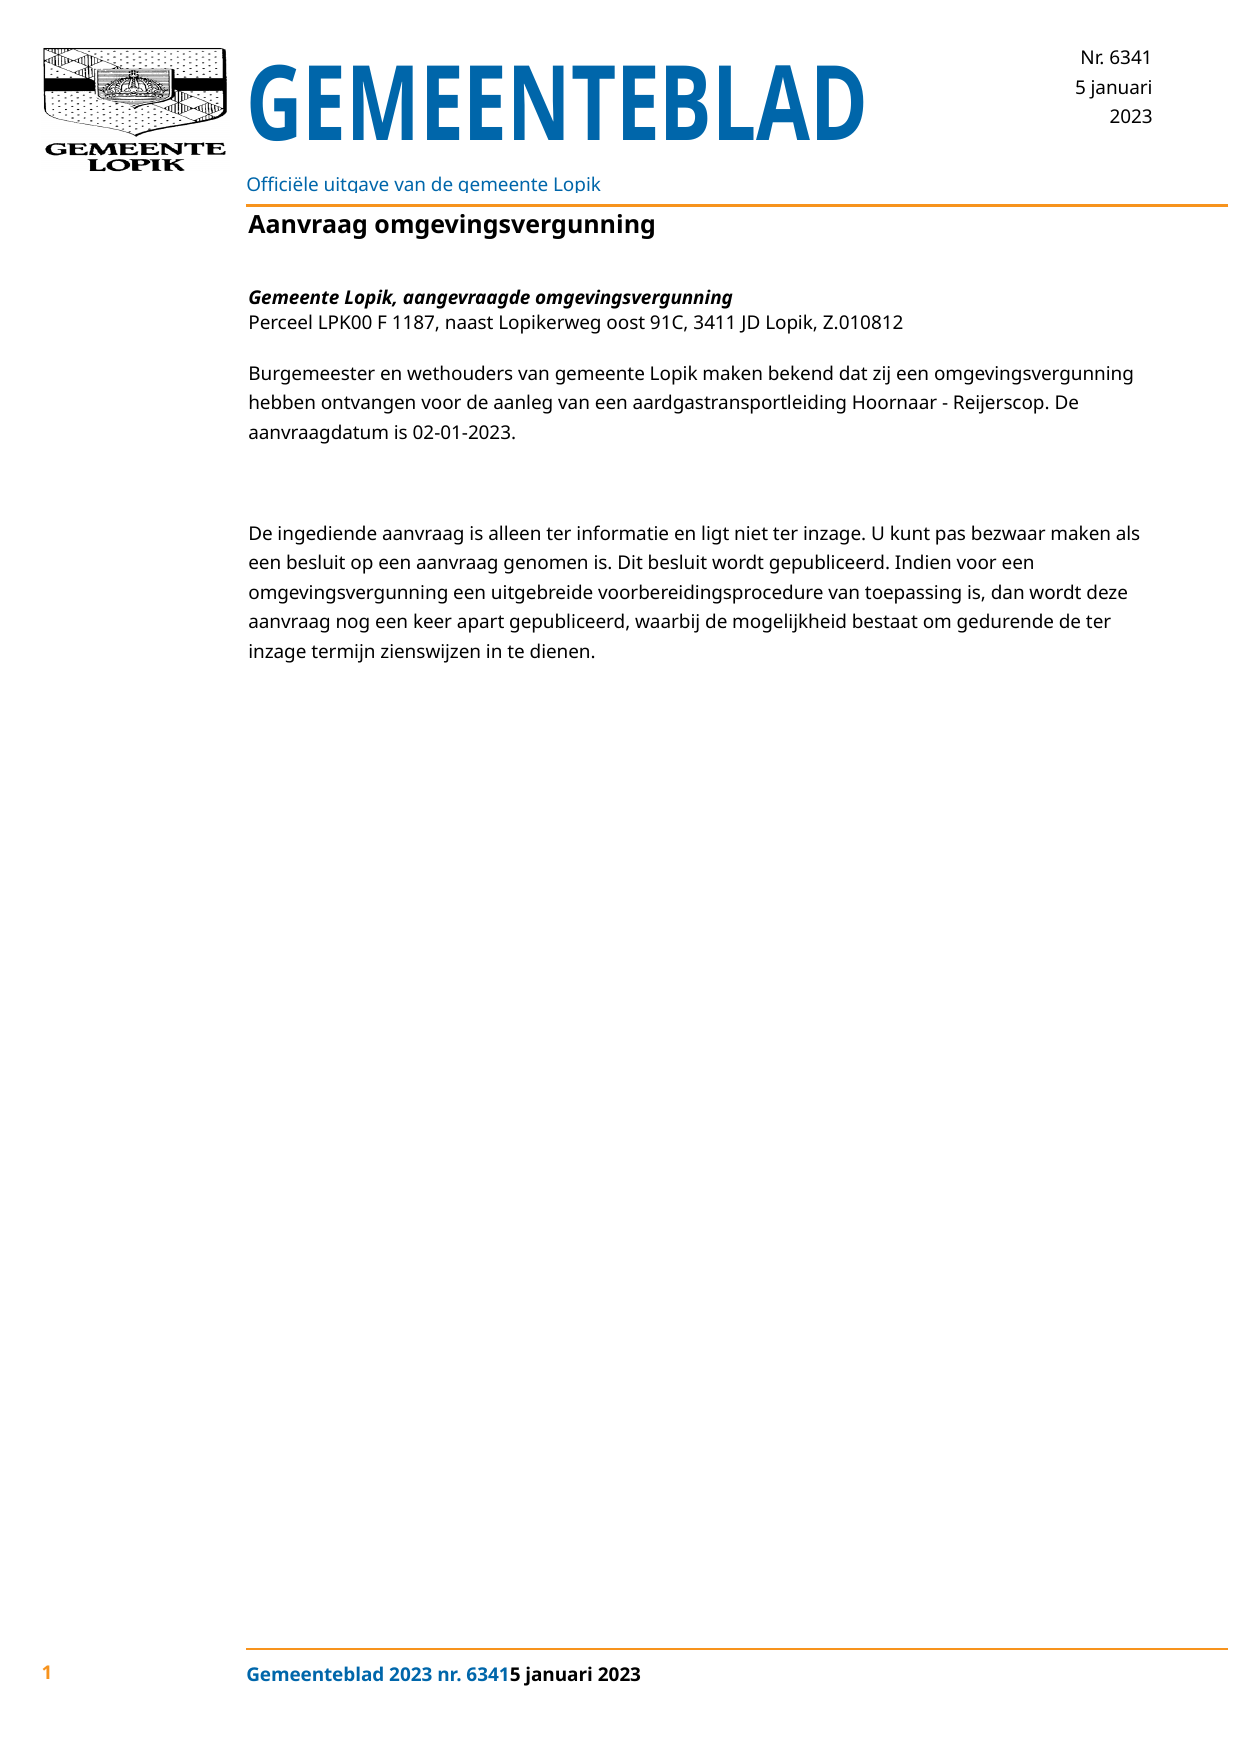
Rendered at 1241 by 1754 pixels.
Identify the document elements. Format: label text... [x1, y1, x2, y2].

picture [41, 47, 231, 172]
text Burgemeester en wethouders van gemeente Lopik maken bekend dat zij een omgevingsvergunning hebben ontvangen voor de aanleg van een aardgastransportleiding Hoornaar - Reijerscop. De aanvraagdatum is 02-01-2023. [248, 360, 1152, 445]
text De ingediende aanvraag is alleen ter informatie en ligt niet ter inzage. U kunt pas bezwaar maken als een besluit op een aanvraag genomen is. Dit besluit wordt gepubliceerd. Indien voor een omgevingsvergunning een uitgebreide voorbereidingsprocedure van toepassing is, dan wordt deze aanvraag nog een keer apart gepubliceerd, waarbij de mogelijkheid bestaat om gedurende de ter inzage termijn zienswijzen in te dienen. [248, 520, 1152, 664]
text Perceel LPK00 F 1187, naast Lopikerweg oost 91C, 3411 JD Lopik, Z.010812 [248, 309, 1152, 335]
text Gemeente Lopik, aangevraagde omgevingsvergunning [248, 284, 1152, 309]
text Aanvraag omgevingsvergunning [248, 207, 1152, 241]
